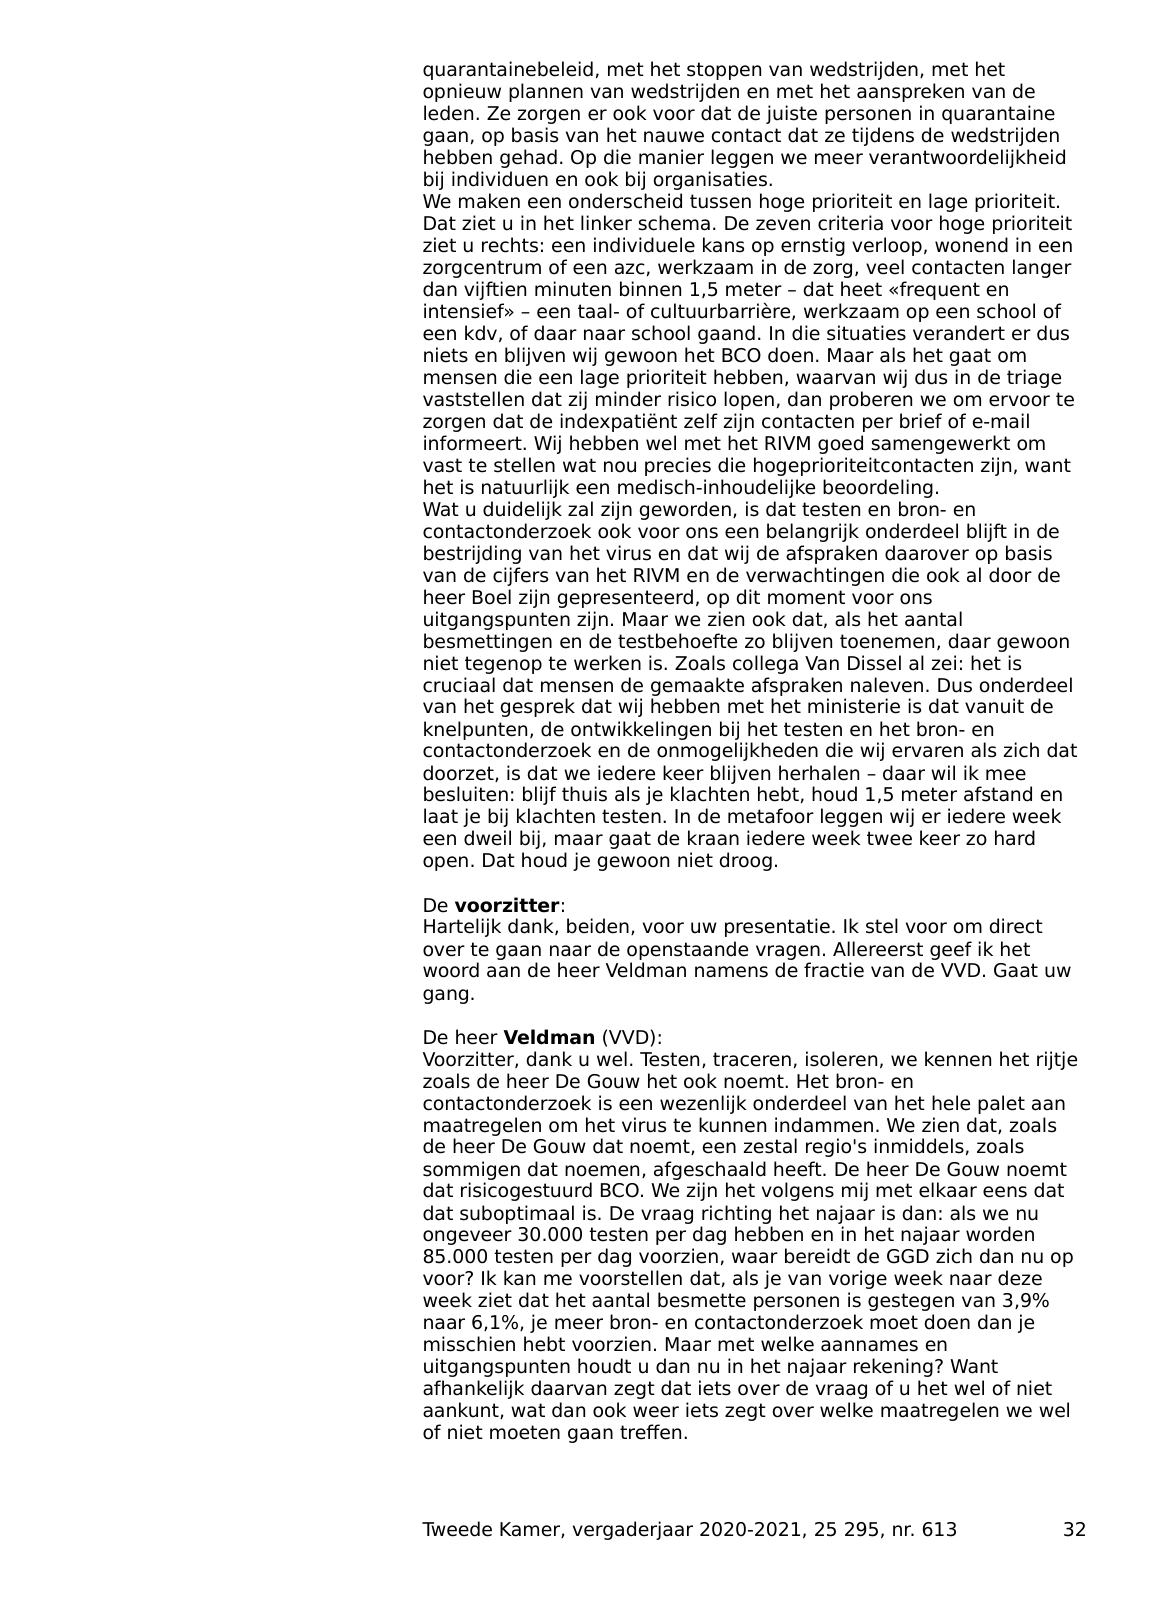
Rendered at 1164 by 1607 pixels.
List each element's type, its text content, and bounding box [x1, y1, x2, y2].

text Hartelijk dank, beiden, voor uw presentatie. Ik stel voor om direct over te gaan naar de openstaande vragen. Allereerst geef ik het woord aan de heer Veldman namens de fractie van de VVD. Gaat uw gang. [422, 916, 1087, 1004]
text De voorzitter: [422, 894, 1087, 916]
text Voorzitter, dank u wel. Testen, traceren, isoleren, we kennen het rijtje zoals de heer De Gouw het ook noemt. Het bron- en contactonderzoek is een wezenlijk onderdeel van het hele palet aan maatregelen om het virus te kunnen indammen. We zien dat, zoals de heer De Gouw dat noemt, een zestal regio's inmiddels, zoals sommigen dat noemen, afgeschaald heeft. De heer De Gouw noemt dat risicogestuurd BCO. We zijn het volgens mij met elkaar eens dat dat suboptimaal is. De vraag richting het najaar is dan: als we nu ongeveer 30.000 testen per dag hebben en in het najaar worden 85.000 testen per dag voorzien, waar bereidt de GGD zich dan nu op voor? Ik kan me voorstellen dat, als je van vorige week naar deze week ziet dat het aantal besmette personen is gestegen van 3,9% naar 6,1%, je meer bron- en contactonderzoek moet doen dan je misschien hebt voorzien. Maar met welke aannames en uitgangspunten houdt u dan nu in het najaar rekening? Want afhankelijk daarvan zegt dat iets over de vraag of u het wel of niet aankunt, wat dan ook weer iets zegt over welke maatregelen we wel of niet moeten gaan treffen. [422, 1048, 1087, 1444]
text quarantainebeleid, met het stoppen van wedstrijden, met het opnieuw plannen van wedstrijden en met het aanspreken van de leden. Ze zorgen er ook voor dat de juiste personen in quarantaine gaan, op basis van het nauwe contact dat ze tijdens de wedstrijden hebben gehad. Op die manier leggen we meer verantwoordelijkheid bij individuen en ook bij organisaties. [422, 59, 1087, 191]
text We maken een onderscheid tussen hoge prioriteit en lage prioriteit. Dat ziet u in het linker schema. De zeven criteria voor hoge prioriteit ziet u rechts: een individuele kans op ernstig verloop, wonend in een zorgcentrum of een azc, werkzaam in de zorg, veel contacten langer dan vijftien minuten binnen 1,5 meter – dat heet «frequent en intensief» – een taal- of cultuurbarrière, werkzaam op een school of een kdv, of daar naar school gaand. In die situaties verandert er dus niets en blijven wij gewoon het BCO doen. Maar als het gaat om mensen die een lage prioriteit hebben, waarvan wij dus in de triage vaststellen dat zij minder risico lopen, dan proberen we om ervoor te zorgen dat de indexpatiënt zelf zijn contacten per brief of e-mail informeert. Wij hebben wel met het RIVM goed samengewerkt om vast te stellen wat nou precies die hogeprioriteitcontacten zijn, want het is natuurlijk een medisch-inhoudelijke beoordeling. [422, 191, 1087, 499]
text De heer Veldman (VVD): [422, 1027, 1087, 1048]
text Wat u duidelijk zal zijn geworden, is dat testen en bron- en contactonderzoek ook voor ons een belangrijk onderdeel blijft in de bestrijding van het virus en dat wij de afspraken daarover op basis van de cijfers van het RIVM en de verwachtingen die ook al door de heer Boel zijn gepresenteerd, op dit moment voor ons uitgangspunten zijn. Maar we zien ook dat, als het aantal besmettingen en de testbehoefte zo blijven toenemen, daar gewoon niet tegenop te werken is. Zoals collega Van Dissel al zei: het is cruciaal dat mensen de gemaakte afspraken naleven. Dus onderdeel van het gesprek dat wij hebben met het ministerie is dat vanuit de knelpunten, de ontwikkelingen bij het testen en het bron- en contactonderzoek en de onmogelijkheden die wij ervaren als zich dat doorzet, is dat we iedere keer blijven herhalen – daar wil ik mee besluiten: blijf thuis als je klachten hebt, houd 1,5 meter afstand en laat je bij klachten testen. In de metafoor leggen wij er iedere week een dweil bij, maar gaat de kraan iedere week twee keer zo hard open. Dat houd je gewoon niet droog. [422, 499, 1087, 872]
